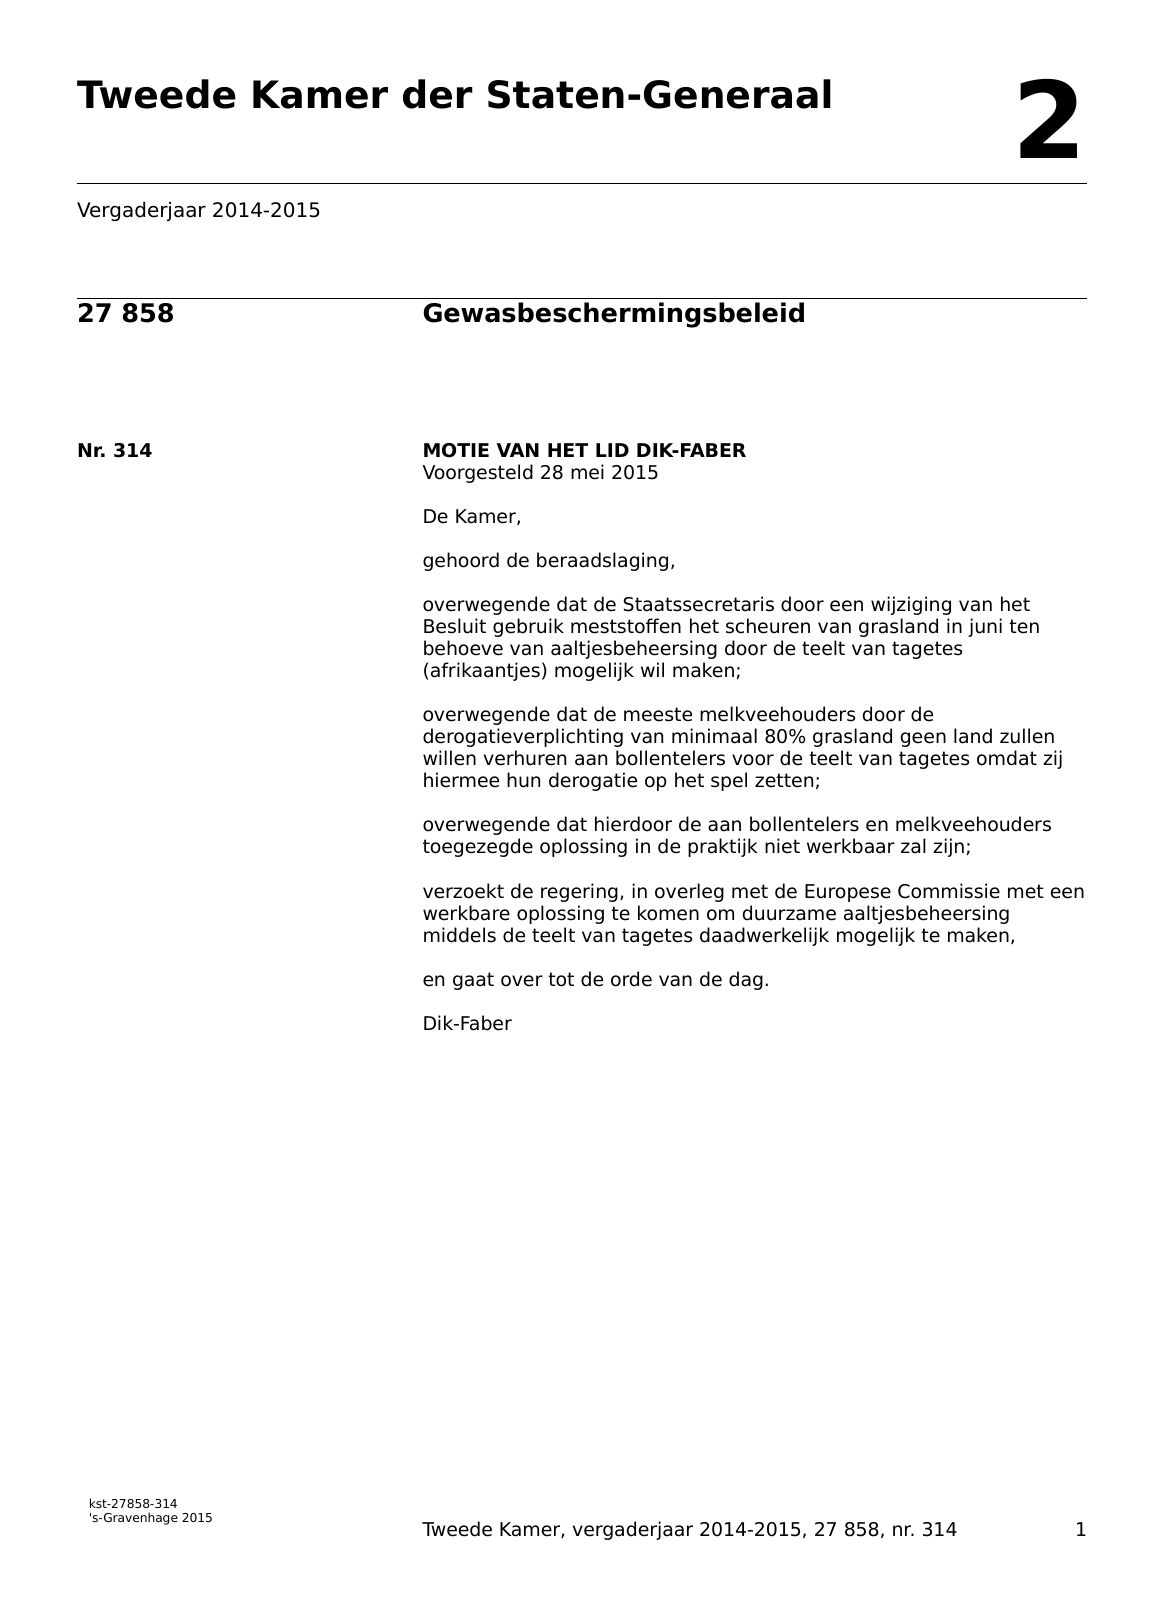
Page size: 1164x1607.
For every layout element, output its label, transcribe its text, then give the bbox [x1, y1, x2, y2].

text Voorgesteld 28 mei 2015 [422, 462, 1087, 484]
text De Kamer, [422, 506, 1087, 528]
subtitle Nr. 314 MOTIE VAN HET LID DIK-FABER [77, 440, 1087, 462]
table_cell Vergaderjaar 2014-2015 [77, 184, 1087, 298]
text Dik-Faber [422, 1013, 1087, 1035]
text verzoekt de regering, in overleg met de Europese Commissie met een werkbare oplossing te komen om duurzame aaltjesbeheersing middels de teelt van tagetes daadwerkelijk mogelijk te maken, [422, 881, 1087, 946]
text overwegende dat de meeste melkveehouders door de derogatieverplichting van minimaal 80% grasland geen land zullen willen verhuren aan bollentelers voor de teelt van tagetes omdat zij hiermee hun derogatie op het spel zetten; [422, 704, 1087, 792]
text overwegende dat de Staatssecretaris door een wijziging van het Besluit gebruik meststoffen het scheuren van grasland in juni ten behoeve van aaltjesbeheersing door de teelt van tagetes (afrikaantjes) mogelijk wil maken; [422, 594, 1087, 682]
table_header 2 [886, 59, 1087, 183]
text en gaat over tot de orde van de dag. [422, 969, 1087, 991]
text gehoord de beraadslaging, [422, 550, 1087, 572]
text kst-27858-314 [88, 1497, 323, 1511]
text 's-Gravenhage 2015 [88, 1511, 323, 1525]
table_header Tweede Kamer der Staten-Generaal [77, 59, 886, 183]
text overwegende dat hierdoor de aan bollentelers en melkveehouders toegezegde oplossing in de praktijk niet werkbaar zal zijn; [422, 814, 1087, 858]
subtitle 27 858 Gewasbeschermingsbeleid [77, 299, 1087, 329]
